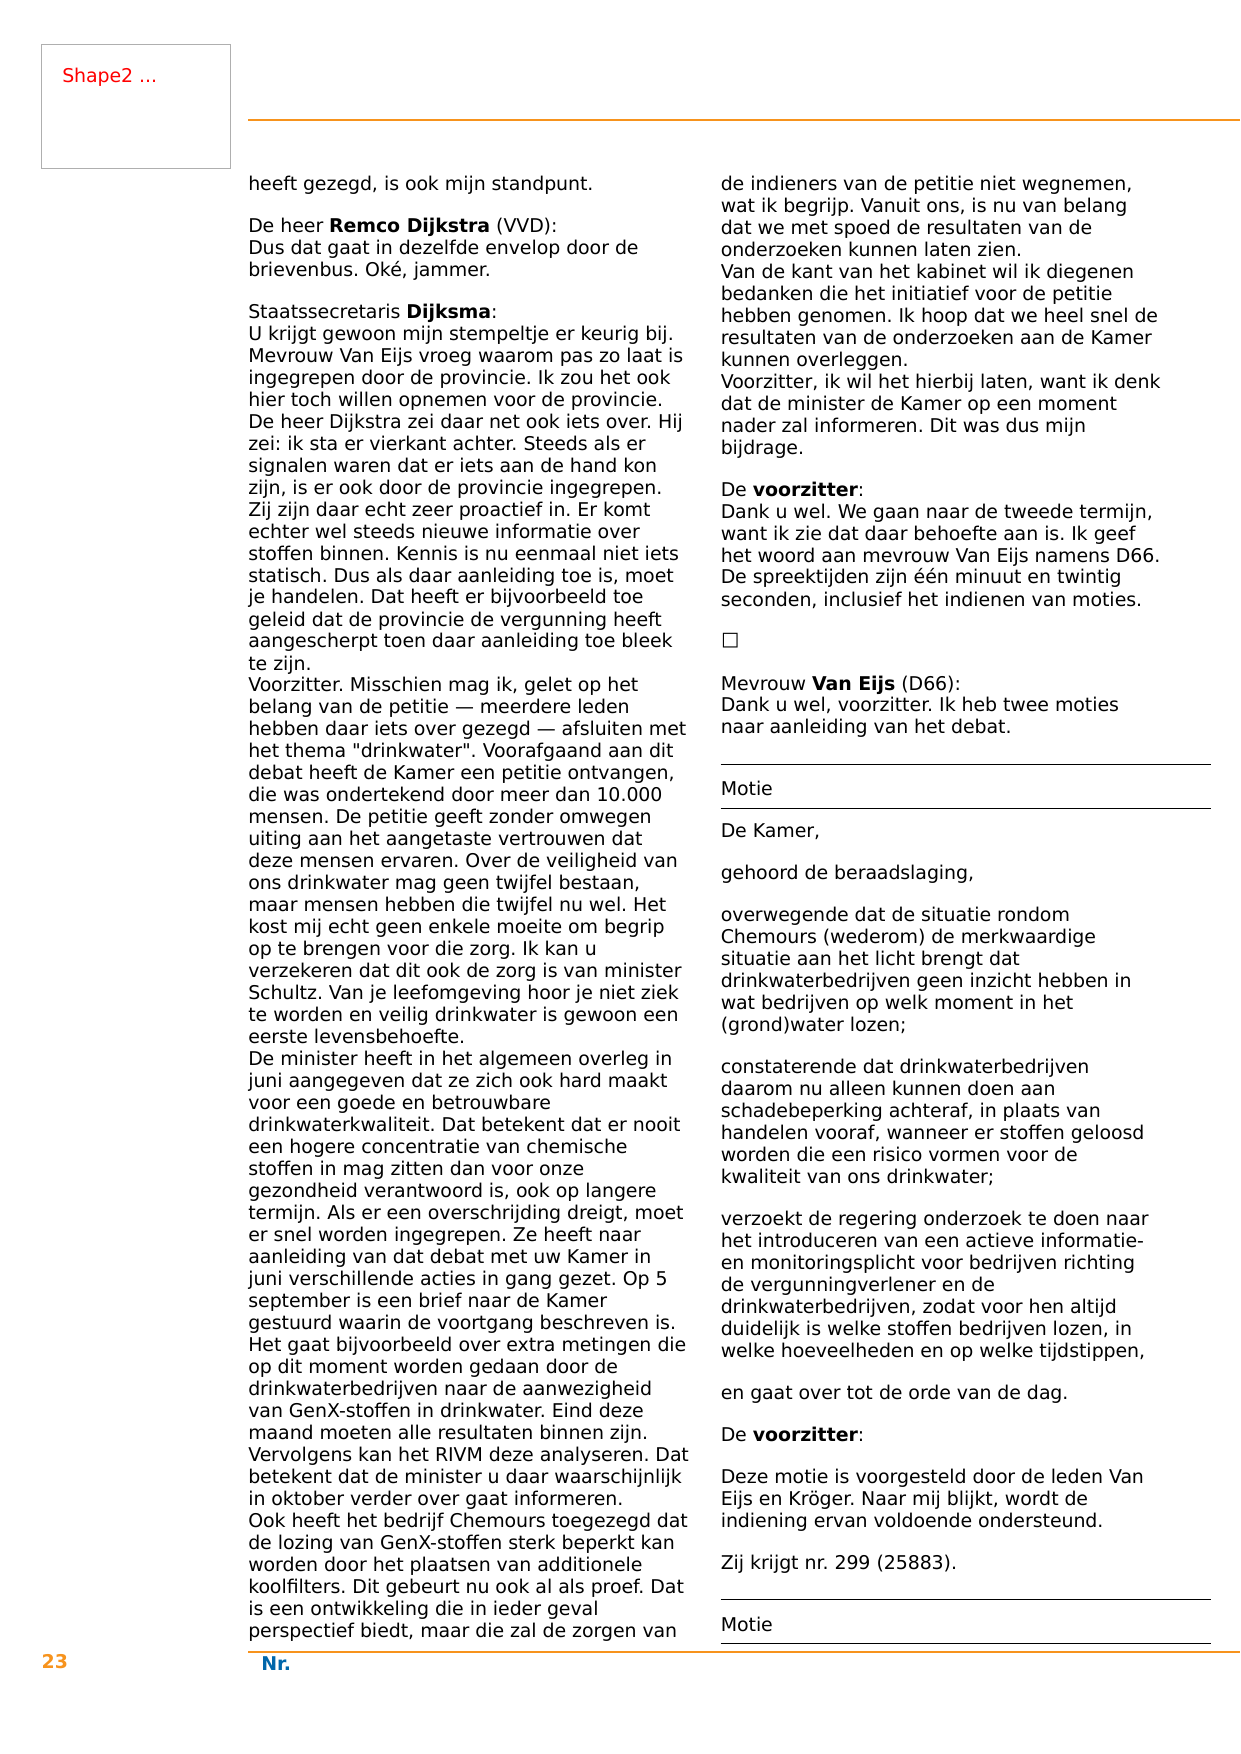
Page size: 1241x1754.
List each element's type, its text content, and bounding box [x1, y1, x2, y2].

text overwegende dat de situatie rondom Chemours (wederom) de merkwaardige situatie aan het licht brengt dat drinkwaterbedrijven geen inzicht hebben in wat bedrijven op welk moment in het (grond)water lozen; [721, 904, 1163, 1036]
text De voorzitter: [721, 1424, 1163, 1446]
text verzoekt de regering onderzoek te doen naar het introduceren van een actieve informatie- en monitoringsplicht voor bedrijven richting de vergunningverlener en de drinkwaterbedrijven, zodat voor hen altijd duidelijk is welke stoffen bedrijven lozen, in welke hoeveelheden en op welke tijdstippen, [721, 1208, 1163, 1362]
text De heer Remco Dijkstra (VVD): [248, 215, 691, 237]
text Motie [721, 1613, 1163, 1636]
text U krijgt gewoon mijn stempeltje er keurig bij. [248, 323, 691, 345]
text De voorzitter: [721, 478, 1163, 501]
text De minister heeft in het algemeen overleg in juni aangegeven dat ze zich ook hard maakt voor een goede en betrouwbare drinkwaterkwaliteit. Dat betekent dat er nooit een hogere concentratie van chemische stoffen in mag zitten dan voor onze gezondheid verantwoord is, ook op langere termijn. Als er een overschrijding dreigt, moet er snel worden ingegrepen. Ze heeft naar aanleiding van dat debat met uw Kamer in juni verschillende acties in gang gezet. Op 5 september is een brief naar de Kamer gestuurd waarin de voortgang beschreven is. Het gaat bijvoorbeeld over extra metingen die op dit moment worden gedaan door de drinkwaterbedrijven naar de aanwezigheid van GenX-stoffen in drinkwater. Eind deze maand moeten alle resultaten binnen zijn. Vervolgens kan het RIVM deze analyseren. Dat betekent dat de minister u daar waarschijnlijk in oktober verder over gaat informeren. [248, 1048, 691, 1509]
text Staatssecretaris Dijksma: [248, 301, 691, 323]
text Dus dat gaat in dezelfde envelop door de brievenbus. Oké, jammer. [248, 237, 691, 281]
text Dank u wel, voorzitter. Ik heb twee moties naar aanleiding van het debat. [721, 694, 1163, 738]
text Voorzitter. Misschien mag ik, gelet op het belang van de petitie — meerdere leden hebben daar iets over gezegd — afsluiten met het thema "drinkwater". Voorafgaand aan dit debat heeft de Kamer een petitie ontvangen, die was ondertekend door meer dan 10.000 mensen. De petitie geeft zonder omwegen uiting aan het aangetaste vertrouwen dat deze mensen ervaren. Over de veiligheid van ons drinkwater mag geen twijfel bestaan, maar mensen hebben die twijfel nu wel. Het kost mij echt geen enkele moeite om begrip op te brengen voor die zorg. Ik kan u verzekeren dat dit ook de zorg is van minister Schultz. Van je leefomgeving hoor je niet ziek te worden en veilig drinkwater is gewoon een eerste levensbehoefte. [248, 674, 691, 1048]
text constaterende dat drinkwaterbedrijven daarom nu alleen kunnen doen aan schadebeperking achteraf, in plaats van handelen vooraf, wanneer er stoffen geloosd worden die een risico vormen voor de kwaliteit van ons drinkwater; [721, 1056, 1163, 1188]
text Van de kant van het kabinet wil ik diegenen bedanken die het initiatief voor de petitie hebben genomen. Ik hoop dat we heel snel de resultaten van de onderzoeken aan de Kamer kunnen overleggen. [721, 261, 1163, 371]
text Voorzitter, ik wil het hierbij laten, want ik denk dat de minister de Kamer op een moment nader zal informeren. Dit was dus mijn bijdrage. [721, 371, 1163, 458]
text de indieners van de petitie niet wegnemen, wat ik begrijp. Vanuit ons, is nu van belang dat we met spoed de resultaten van de onderzoeken kunnen laten zien. [721, 173, 1163, 261]
text Deze motie is voorgesteld door de leden Van Eijs en Kröger. Naar mij blijkt, wordt de indiening ervan voldoende ondersteund. [721, 1466, 1163, 1532]
text Mevrouw Van Eijs (D66): [721, 672, 1163, 694]
text gehoord de beraadslaging, [721, 862, 1163, 884]
text Ook heeft het bedrijf Chemours toegezegd dat de lozing van GenX-stoffen sterk beperkt kan worden door het plaatsen van additionele koolfilters. Dit gebeurt nu ook al als proef. Dat is een ontwikkeling die in ieder geval perspectief biedt, maar die zal de zorgen van [248, 1509, 691, 1641]
text ⬜ [721, 630, 1163, 652]
text Dank u wel. We gaan naar de tweede termijn, want ik zie dat daar behoefte aan is. Ik geef het woord aan mevrouw Van Eijs namens D66. De spreektijden zijn één minuut en twintig seconden, inclusief het indienen van moties. [721, 501, 1163, 610]
text heeft gezegd, is ook mijn standpunt. [248, 173, 691, 195]
text Motie [721, 778, 1163, 800]
text Zij krijgt nr. 299 (25883). [721, 1552, 1163, 1574]
text De Kamer, [721, 820, 1163, 842]
text Mevrouw Van Eijs vroeg waarom pas zo laat is ingegrepen door de provincie. Ik zou het ook hier toch willen opnemen voor de provincie. De heer Dijkstra zei daar net ook iets over. Hij zei: ik sta er vierkant achter. Steeds als er signalen waren dat er iets aan de hand kon zijn, is er ook door de provincie ingegrepen. Zij zijn daar echt zeer proactief in. Er komt echter wel steeds nieuwe informatie over stoffen binnen. Kennis is nu eenmaal niet iets statisch. Dus als daar aanleiding toe is, moet je handelen. Dat heeft er bijvoorbeeld toe geleid dat de provincie de vergunning heeft aangescherpt toen daar aanleiding toe bleek te zijn. [248, 345, 691, 674]
text en gaat over tot de orde van de dag. [721, 1382, 1163, 1404]
